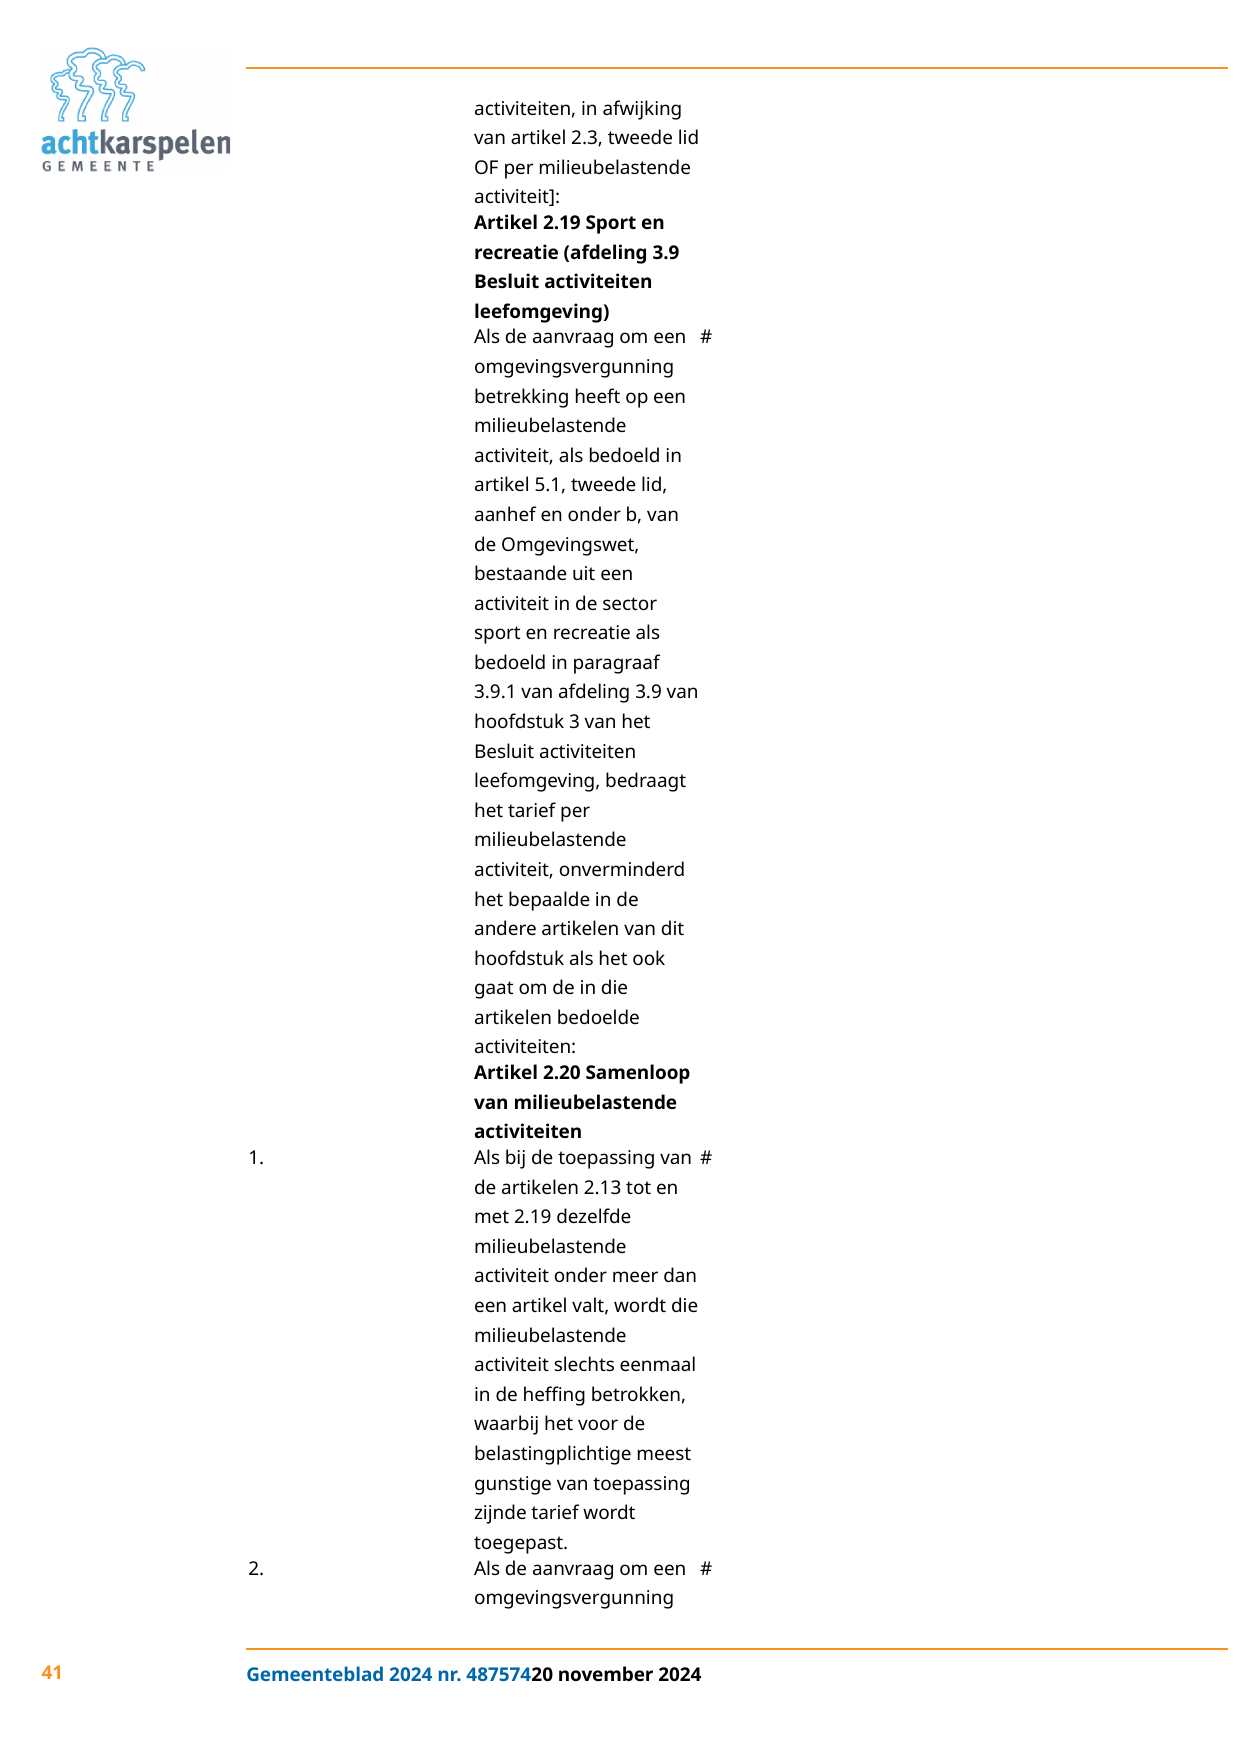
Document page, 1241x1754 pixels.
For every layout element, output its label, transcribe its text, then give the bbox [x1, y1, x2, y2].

table_cell Als bij de toepassing van de artikelen 2.13 tot en met 2.19 dezelfde milieubelastende activiteit onder meer dan een artikel valt, wordt die milieubelastende activiteit slechts eenmaal in de heffing betrokken, waarbij het voor de belastingplichtige meest gunstige van toepassing zijnde tarief wordt toegepast. [474, 1144, 700, 1555]
table_cell [248, 209, 474, 324]
table_cell [700, 95, 926, 209]
table_cell Als de aanvraag om een omgevingsvergunning [474, 1555, 700, 1610]
table_cell Artikel 2.19 Sport en recreatie (afdeling 3.9 Besluit activiteiten leefomgeving) [474, 209, 700, 324]
table_cell Als de aanvraag om een omgevingsvergunning betrekking heeft op een milieubelastende activiteit, als bedoeld in artikel 5.1, tweede lid, aanhef en onder b, van de Omgevingswet, bestaande uit een activiteit in de sector sport en recreatie als bedoeld in paragraaf 3.9.1 van afdeling 3.9 van hoofdstuk 3 van het Besluit activiteiten leefomgeving, bedraagt het tarief per milieubelastende activiteit, onverminderd het bepaalde in de andere artikelen van dit hoofdstuk als het ook gaat om de in die artikelen bedoelde activiteiten: [474, 324, 700, 1059]
table_cell 2. [248, 1555, 474, 1610]
table_cell activiteiten, in afwijking van artikel 2.3, tweede lid OF per milieubelastende activiteit]: [474, 95, 700, 209]
table_cell [926, 209, 1152, 324]
table_cell [700, 1060, 926, 1144]
table_cell [248, 1060, 474, 1144]
table_cell [926, 324, 1152, 1059]
table_cell # [700, 1555, 926, 1610]
table_cell [926, 1555, 1152, 1610]
table_cell Artikel 2.20 Samenloop van milieubelastende activiteiten [474, 1060, 700, 1144]
table_cell # [700, 1144, 926, 1555]
table_cell 1. [248, 1144, 474, 1555]
table_cell [248, 324, 474, 1059]
table_cell [700, 209, 926, 324]
table_cell [926, 1060, 1152, 1144]
table_cell # [700, 324, 926, 1059]
table_cell [926, 95, 1152, 209]
table_cell [926, 1144, 1152, 1555]
picture [41, 47, 231, 172]
table_cell [248, 95, 474, 209]
